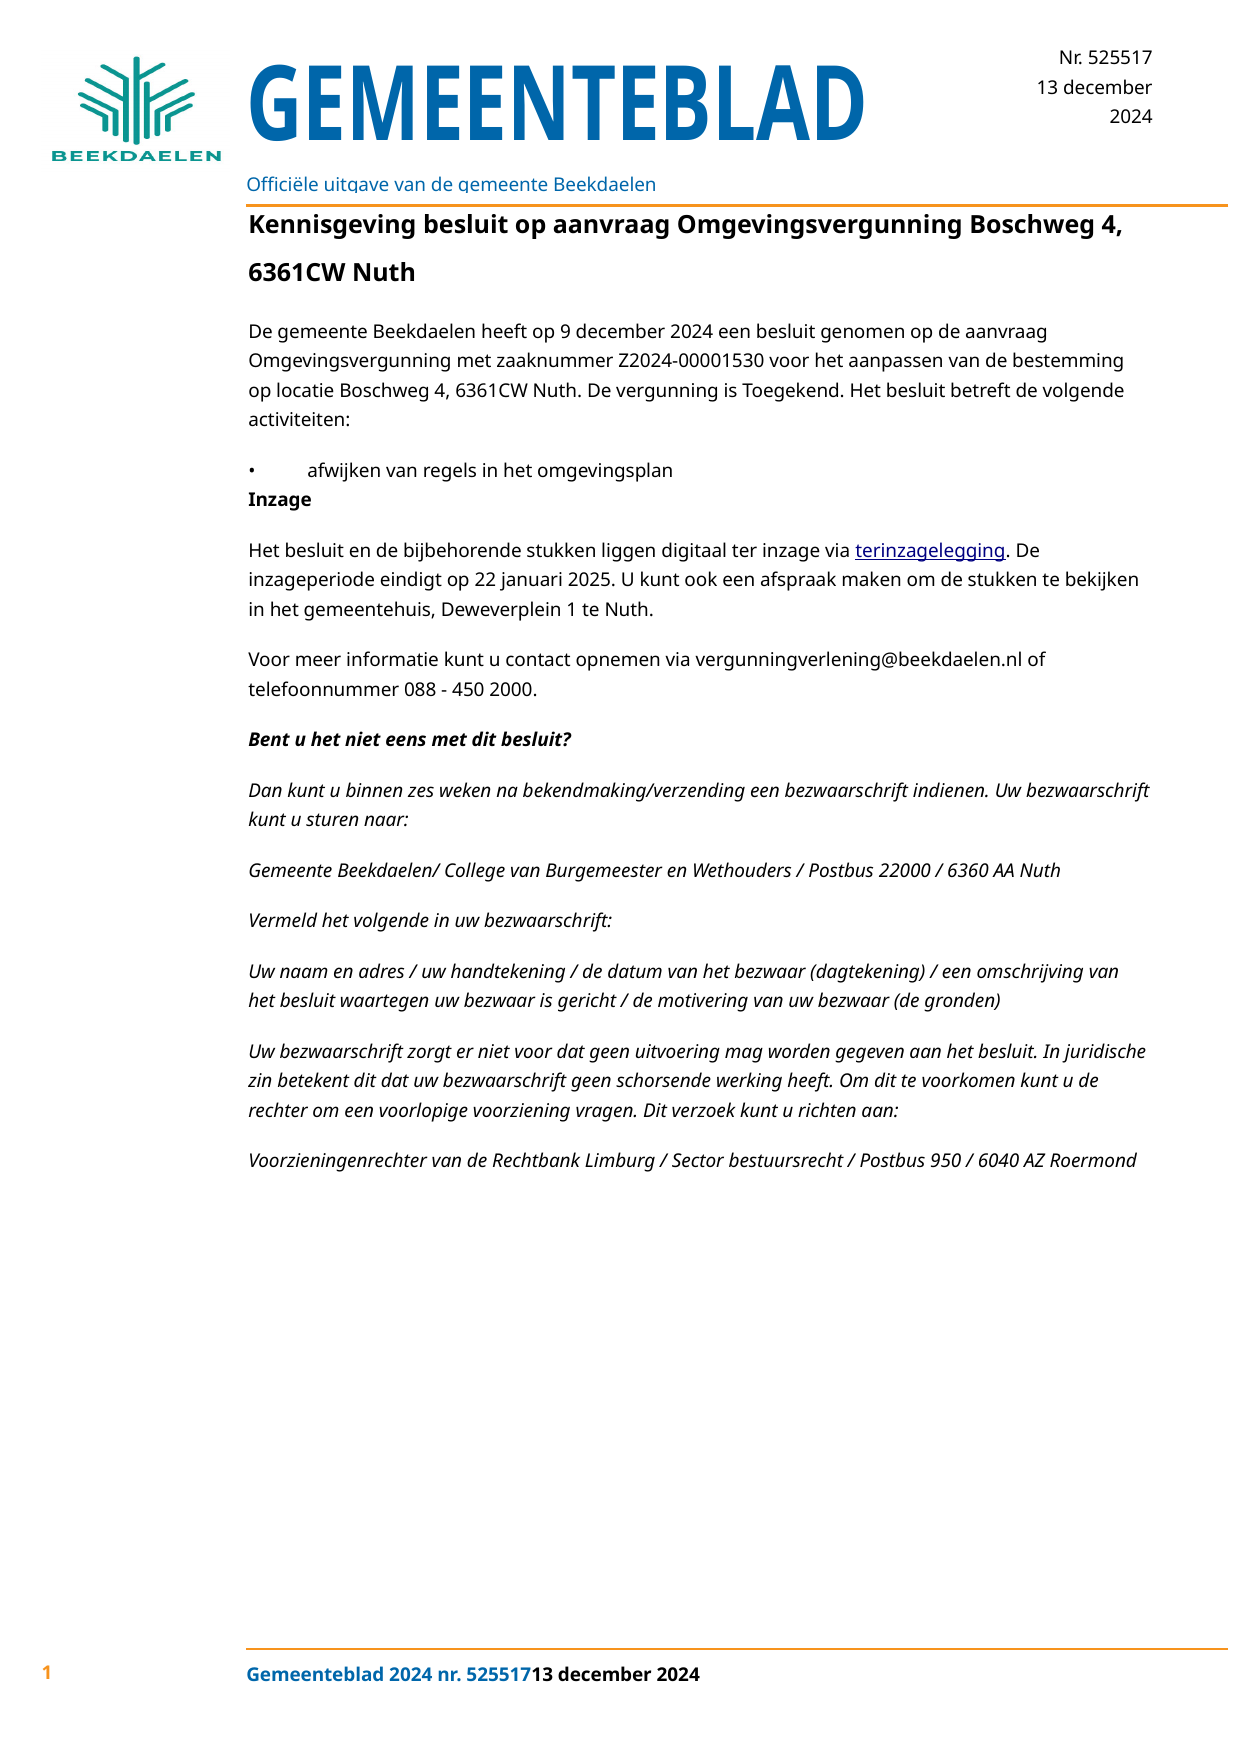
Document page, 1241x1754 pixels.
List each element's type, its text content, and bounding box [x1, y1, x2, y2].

text Het besluit en de bijbehorende stukken liggen digitaal ter inzage via terinzagelegging. De inzageperiode eindigt op 22 januari 2025. U kunt ook een afspraak maken om de stukken te bekijken in het gemeentehuis, Deweverplein 1 te Nuth. [248, 537, 1152, 622]
text Uw naam en adres / uw handtekening / de datum van het bezwaar (dagtekening) / een omschrijving van het besluit waartegen uw bezwaar is gericht / de motivering van uw bezwaar (de gronden) [248, 958, 1152, 1013]
text Voor meer informatie kunt u contact opnemen via vergunningverlening@beekdaelen.nl of telefoonnummer 088 - 450 2000. [248, 647, 1152, 702]
text Bent u het niet eens met dit besluit? [248, 727, 1152, 752]
text Voorzieningenrechter van de Rechtbank Limburg / Sector bestuursrecht / Postbus 950 / 6040 AZ Roermond [248, 1147, 1152, 1173]
picture [41, 47, 231, 172]
text Gemeente Beekdaelen/ College van Burgemeester en Wethouders / Postbus 22000 / 6360 AA Nuth [248, 857, 1152, 883]
list afwijken van regels in het omgevingsplan [248, 457, 1152, 483]
text De gemeente Beekdaelen heeft op 9 december 2024 een besluit genomen op de aanvraag Omgevingsvergunning met zaaknummer Z2024-00001530 voor het aanpassen van de bestemming op locatie Boschweg 4, 6361CW Nuth. De vergunning is Toegekend. Het besluit betreft de volgende activiteiten: [248, 318, 1152, 432]
text Dan kunt u binnen zes weken na bekendmaking/verzending een bezwaarschrift indienen. Uw bezwaarschrift kunt u sturen naar: [248, 777, 1152, 832]
text Uw bezwaarschrift zorgt er niet voor dat geen uitvoering mag worden gegeven aan het besluit. In juridische zin betekent dit dat uw bezwaarschrift geen schorsende werking heeft. Om dit te voorkomen kunt u de rechter om een voorlopige voorziening vragen. Dit verzoek kunt u richten aan: [248, 1038, 1152, 1123]
text Inzage [248, 487, 1152, 512]
text Kennisgeving besluit op aanvraag Omgevingsvergunning Boschweg 4, 6361CW Nuth [248, 207, 1152, 288]
text Vermeld het volgende in uw bezwaarschrift: [248, 907, 1152, 933]
